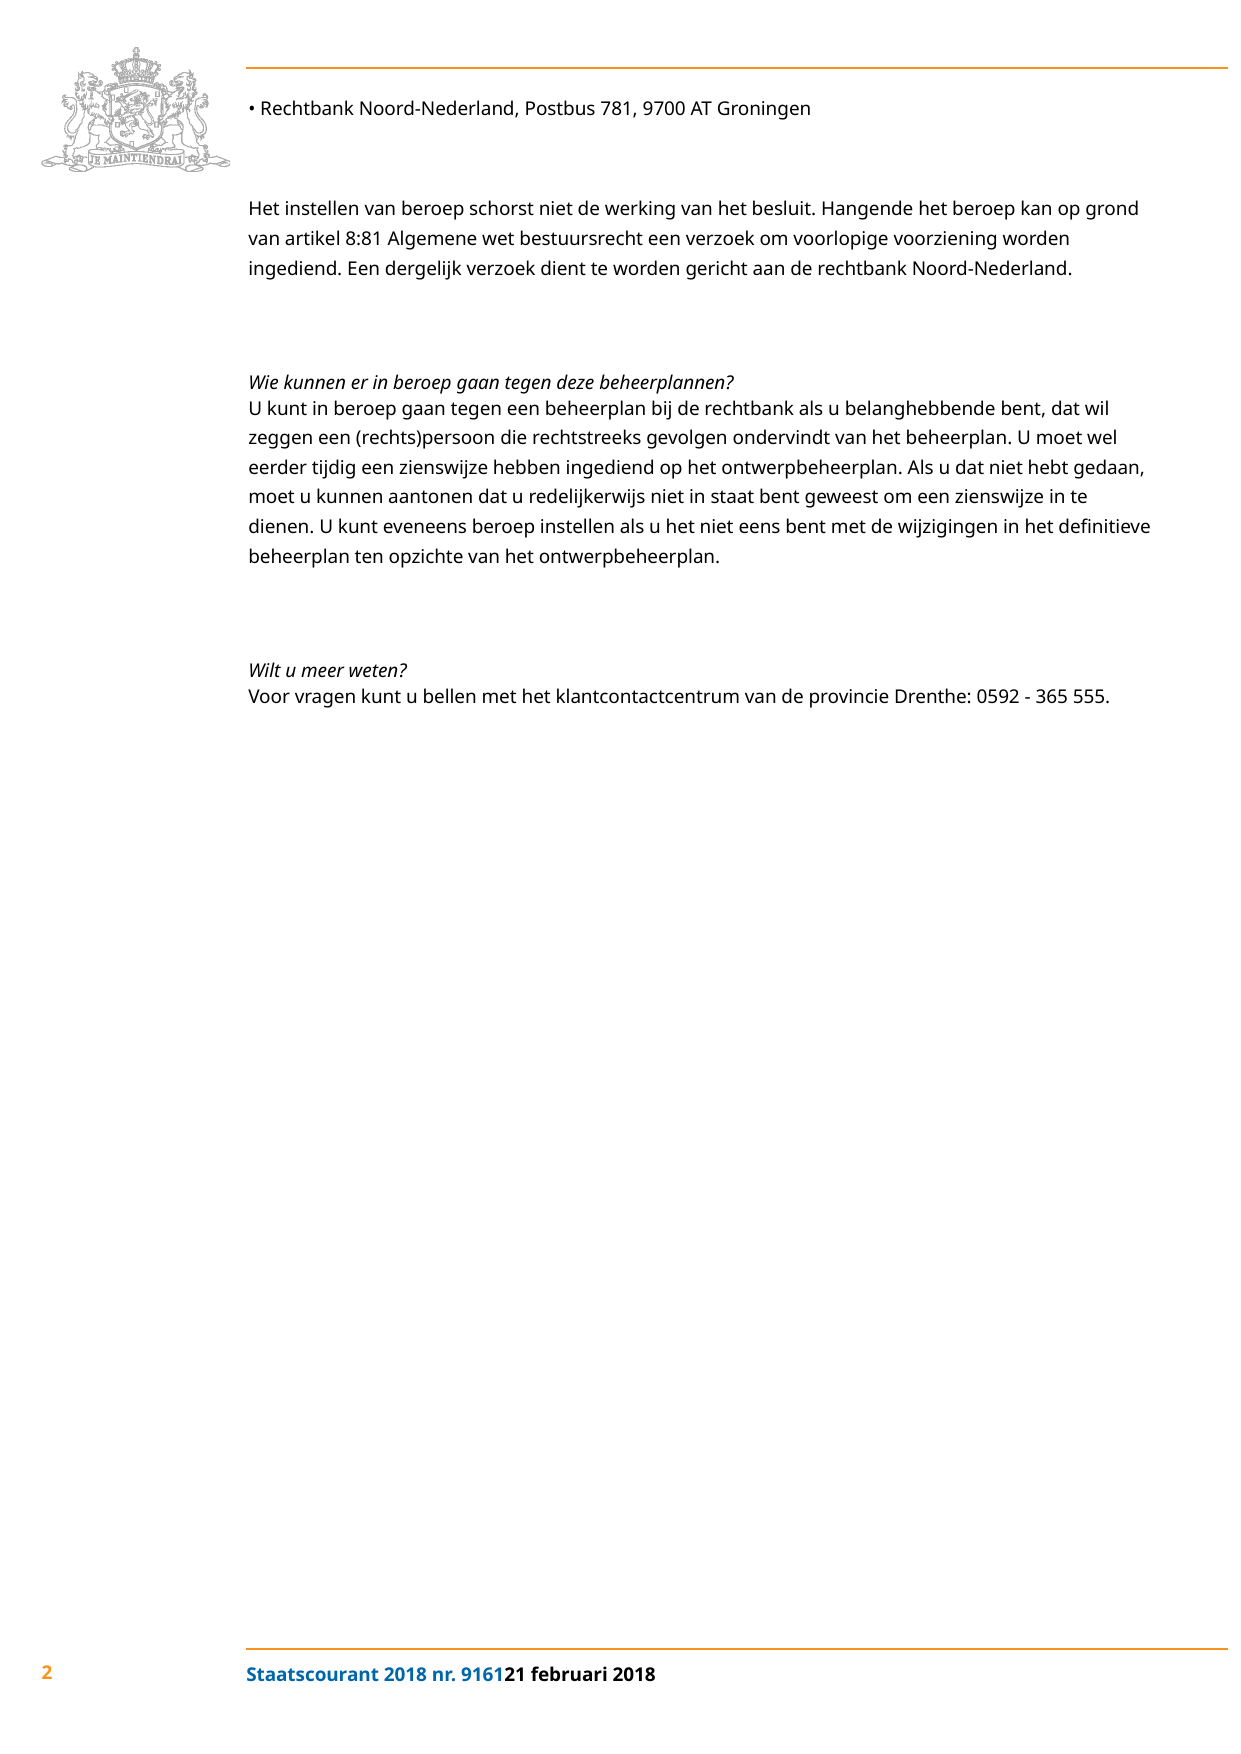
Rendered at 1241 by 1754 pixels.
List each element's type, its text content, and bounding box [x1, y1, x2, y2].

text U kunt in beroep gaan tegen een beheerplan bij de rechtbank als u belanghebbende bent, dat wil zeggen een (rechts)persoon die rechtstreeks gevolgen ondervindt van het beheerplan. U moet wel eerder tijdig een zienswijze hebben ingediend op het ontwerpbeheerplan. Als u dat niet hebt gedaan, moet u kunnen aantonen dat u redelijkerwijs niet in staat bent geweest om een zienswijze in te dienen. U kunt eveneens beroep instellen als u het niet eens bent met de wijzigingen in het definitieve beheerplan ten opzichte van het ontwerpbeheerplan. [248, 395, 1152, 568]
picture [41, 47, 231, 172]
text Wie kunnen er in beroep gaan tegen deze beheerplannen? [248, 369, 1152, 395]
text • Rechtbank Noord-Nederland, Postbus 781, 9700 AT Groningen [248, 95, 1152, 121]
text Wilt u meer weten? [248, 657, 1152, 683]
text Het instellen van beroep schorst niet de werking van het besluit. Hangende het beroep kan op grond van artikel 8:81 Algemene wet bestuursrecht een verzoek om voorlopige voorziening worden ingediend. Een dergelijk verzoek dient te worden gericht aan de rechtbank Noord-Nederland. [248, 196, 1152, 281]
text Voor vragen kunt u bellen met het klantcontactcentrum van de provincie Drenthe: 0592 - 365 555. [248, 683, 1152, 709]
